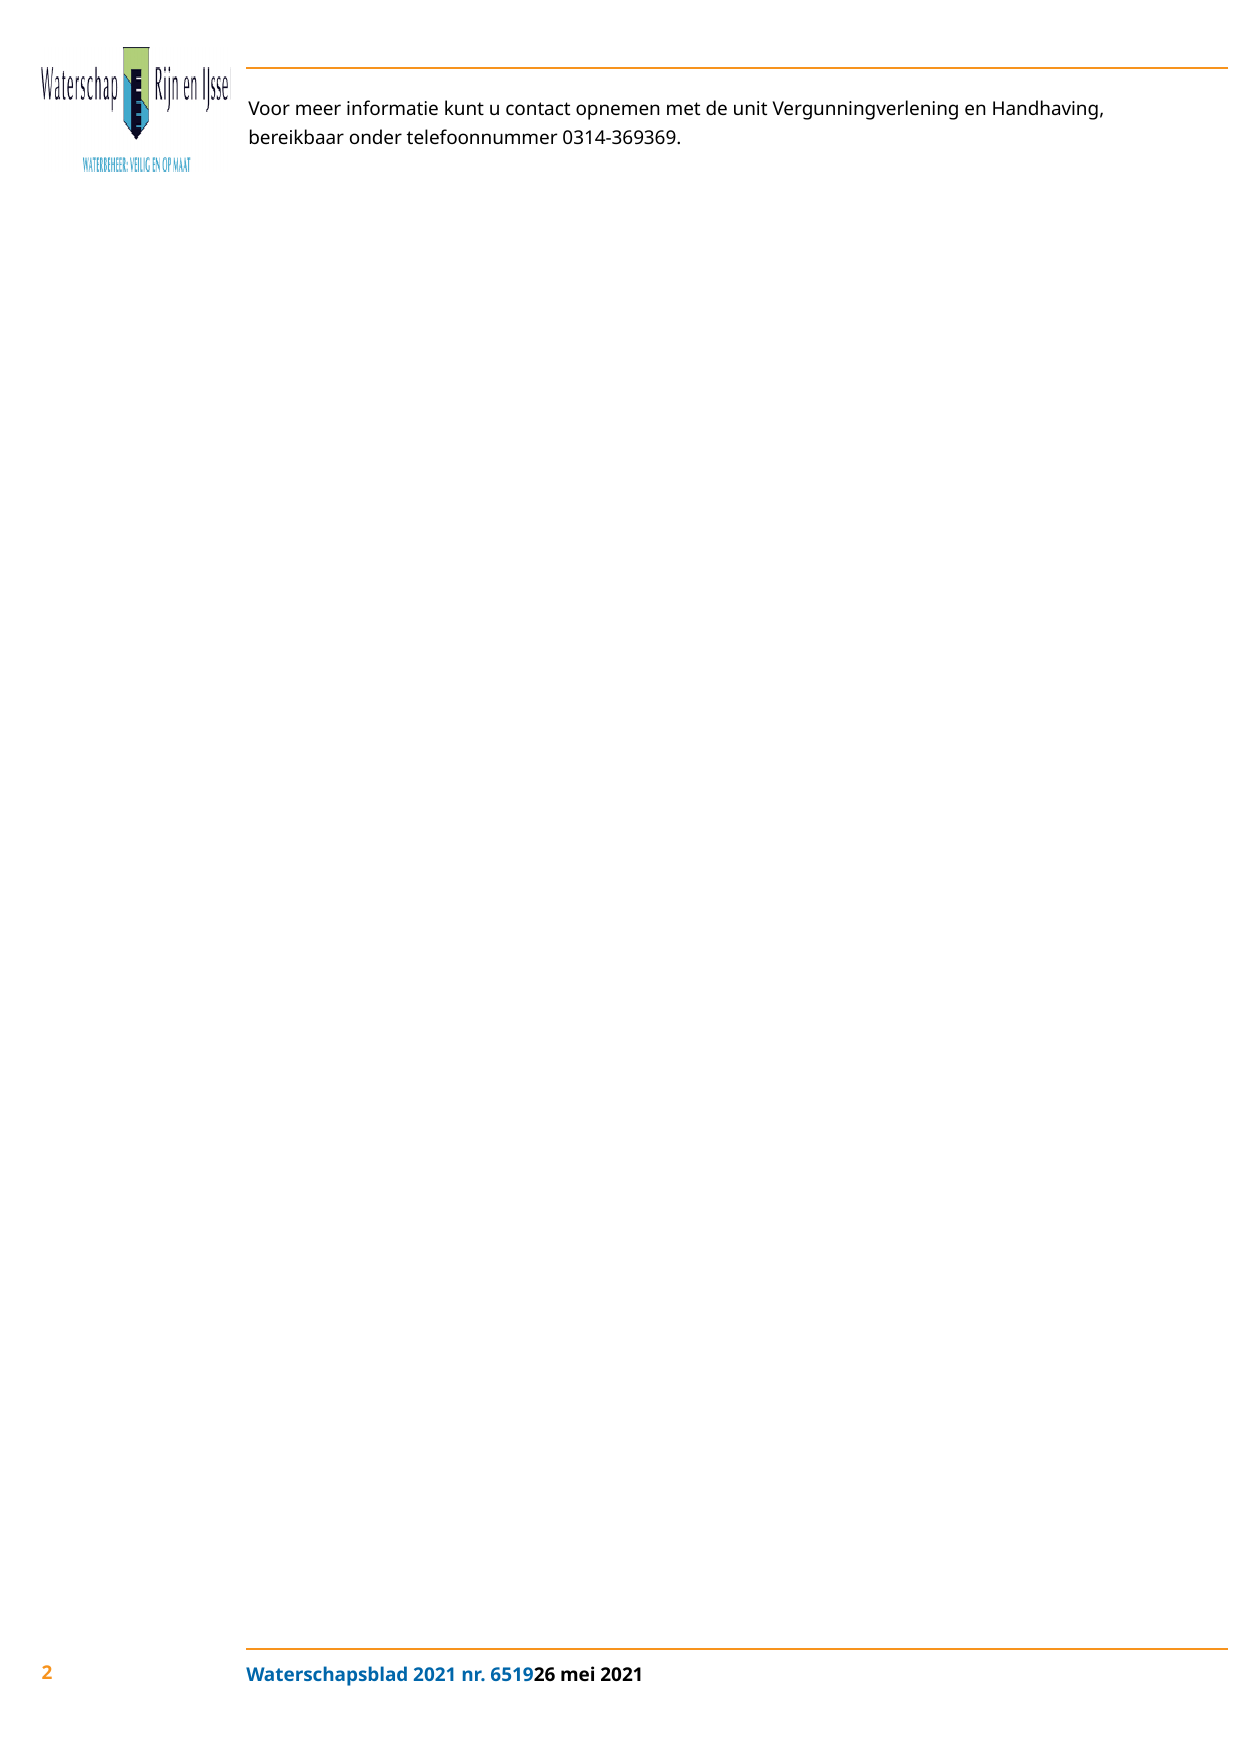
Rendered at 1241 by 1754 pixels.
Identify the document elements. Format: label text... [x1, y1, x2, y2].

picture [41, 47, 231, 172]
text Voor meer informatie kunt u contact opnemen met de unit Vergunningverlening en Handhaving, bereikbaar onder telefoonnummer 0314-369369. [248, 95, 1152, 150]
